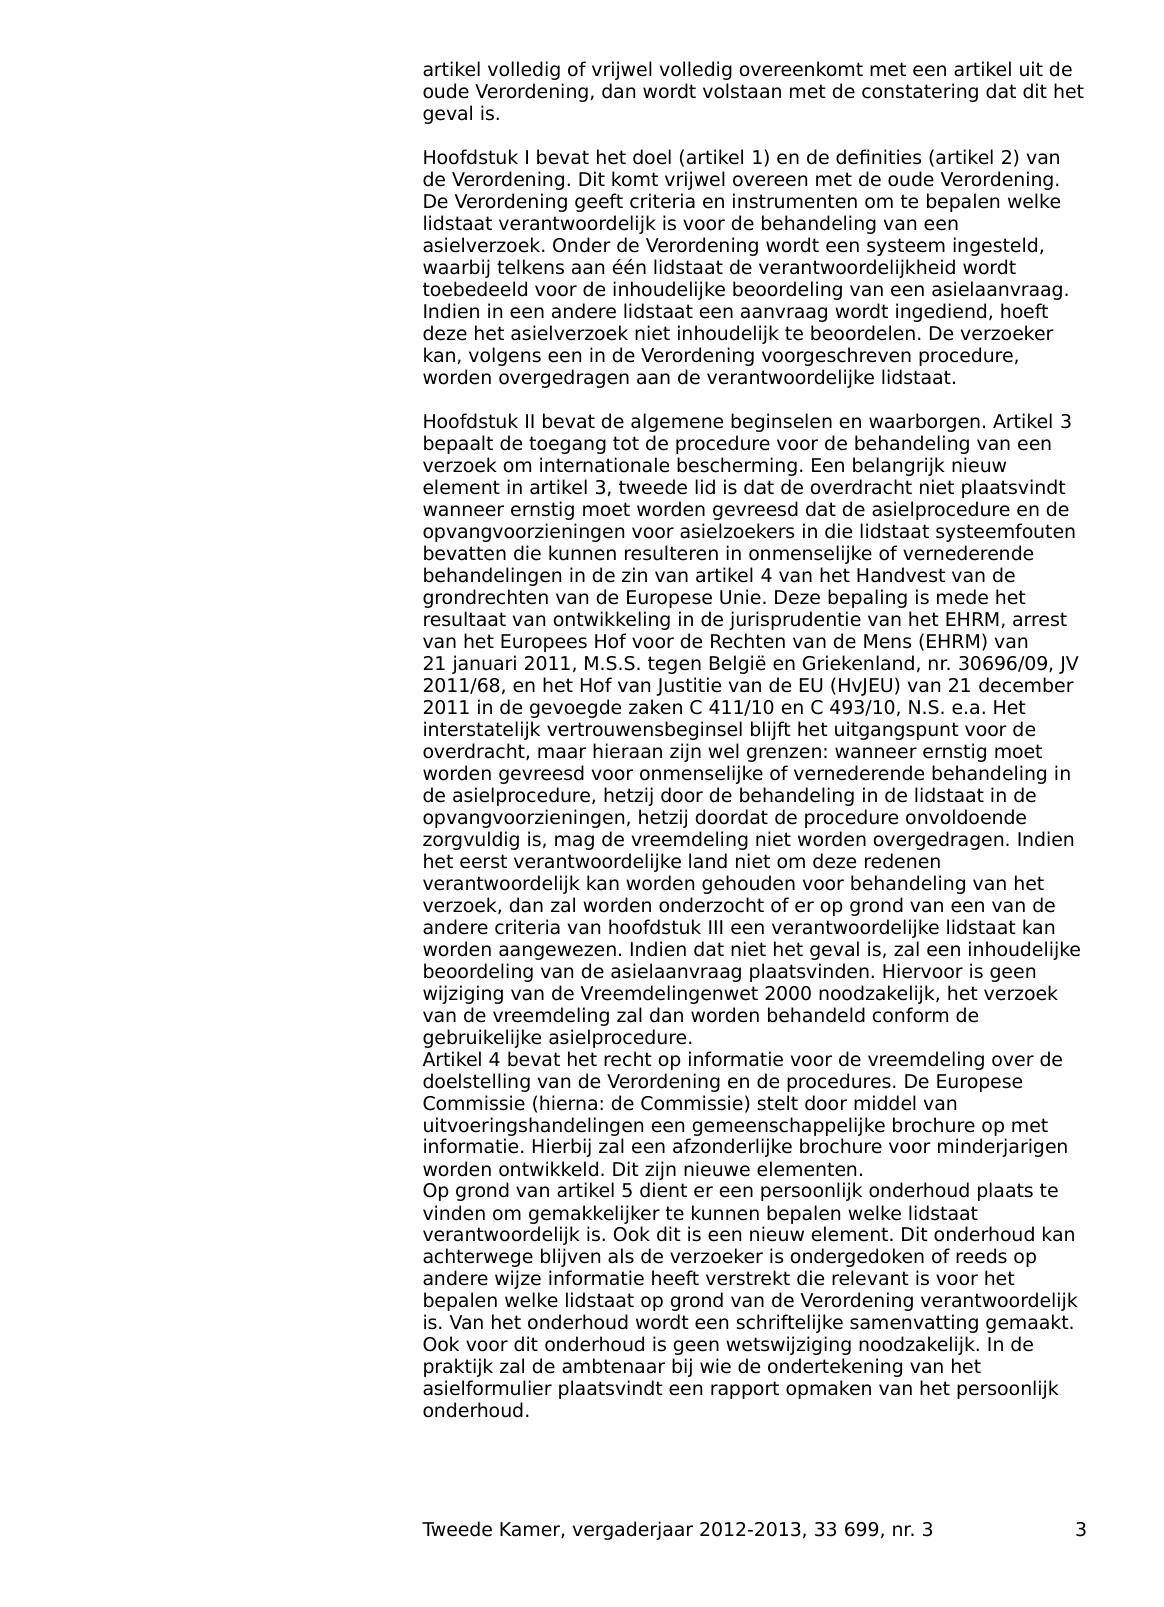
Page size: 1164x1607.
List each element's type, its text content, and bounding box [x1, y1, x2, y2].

text artikel volledig of vrijwel volledig overeenkomt met een artikel uit de oude Verordening, dan wordt volstaan met de constatering dat dit het geval is. [422, 59, 1087, 125]
text Op grond van artikel 5 dient er een persoonlijk onderhoud plaats te vinden om gemakkelijker te kunnen bepalen welke lidstaat verantwoordelijk is. Ook dit is een nieuw element. Dit onderhoud kan achterwege blijven als de verzoeker is ondergedoken of reeds op andere wijze informatie heeft verstrekt die relevant is voor het bepalen welke lidstaat op grond van de Verordening verantwoordelijk is. Van het onderhoud wordt een schriftelijke samenvatting gemaakt. Ook voor dit onderhoud is geen wetswijziging noodzakelijk. In de praktijk zal de ambtenaar bij wie de ondertekening van het asielformulier plaatsvindt een rapport opmaken van het persoonlijk onderhoud. [422, 1180, 1087, 1422]
text Hoofdstuk II bevat de algemene beginselen en waarborgen. Artikel 3 bepaalt de toegang tot de procedure voor de behandeling van een verzoek om internationale bescherming. Een belangrijk nieuw element in artikel 3, tweede lid is dat de overdracht niet plaatsvindt wanneer ernstig moet worden gevreesd dat de asielprocedure en de opvangvoorzieningen voor asielzoekers in die lidstaat systeemfouten bevatten die kunnen resulteren in onmenselijke of vernederende behandelingen in de zin van artikel 4 van het Handvest van de grondrechten van de Europese Unie. Deze bepaling is mede het resultaat van ontwikkeling in de jurisprudentie van het EHRM, arrest van het Europees Hof voor de Rechten van de Mens (EHRM) van 21 januari 2011, M.S.S. tegen België en Griekenland, nr. 30696/09, JV 2011/68, en het Hof van Justitie van de EU (HvJEU) van 21 december 2011 in de gevoegde zaken C 411/10 en C 493/10, N.S. e.a. Het interstatelijk vertrouwensbeginsel blijft het uitgangspunt voor de overdracht, maar hieraan zijn wel grenzen: wanneer ernstig moet worden gevreesd voor onmenselijke of vernederende behandeling in de asielprocedure, hetzij door de behandeling in de lidstaat in de opvangvoorzieningen, hetzij doordat de procedure onvoldoende zorgvuldig is, mag de vreemdeling niet worden overgedragen. Indien het eerst verantwoordelijke land niet om deze redenen verantwoordelijk kan worden gehouden voor behandeling van het verzoek, dan zal worden onderzocht of er op grond van een van de andere criteria van hoofdstuk III een verantwoordelijke lidstaat kan worden aangewezen. Indien dat niet het geval is, zal een inhoudelijke beoordeling van de asielaanvraag plaatsvinden. Hiervoor is geen wijziging van de Vreemdelingenwet 2000 noodzakelijk, het verzoek van de vreemdeling zal dan worden behandeld conform de gebruikelijke asielprocedure. [422, 411, 1087, 1048]
text Hoofdstuk I bevat het doel (artikel 1) en de definities (artikel 2) van de Verordening. Dit komt vrijwel overeen met de oude Verordening. De Verordening geeft criteria en instrumenten om te bepalen welke lidstaat verantwoordelijk is voor de behandeling van een asielverzoek. Onder de Verordening wordt een systeem ingesteld, waarbij telkens aan één lidstaat de verantwoordelijkheid wordt toebedeeld voor de inhoudelijke beoordeling van een asielaanvraag. Indien in een andere lidstaat een aanvraag wordt ingediend, hoeft deze het asielverzoek niet inhoudelijk te beoordelen. De verzoeker kan, volgens een in de Verordening voorgeschreven procedure, worden overgedragen aan de verantwoordelijke lidstaat. [422, 147, 1087, 389]
text Artikel 4 bevat het recht op informatie voor de vreemdeling over de doelstelling van de Verordening en de procedures. De Europese Commissie (hierna: de Commissie) stelt door middel van uitvoeringshandelingen een gemeenschappelijke brochure op met informatie. Hierbij zal een afzonderlijke brochure voor minderjarigen worden ontwikkeld. Dit zijn nieuwe elementen. [422, 1048, 1087, 1180]
